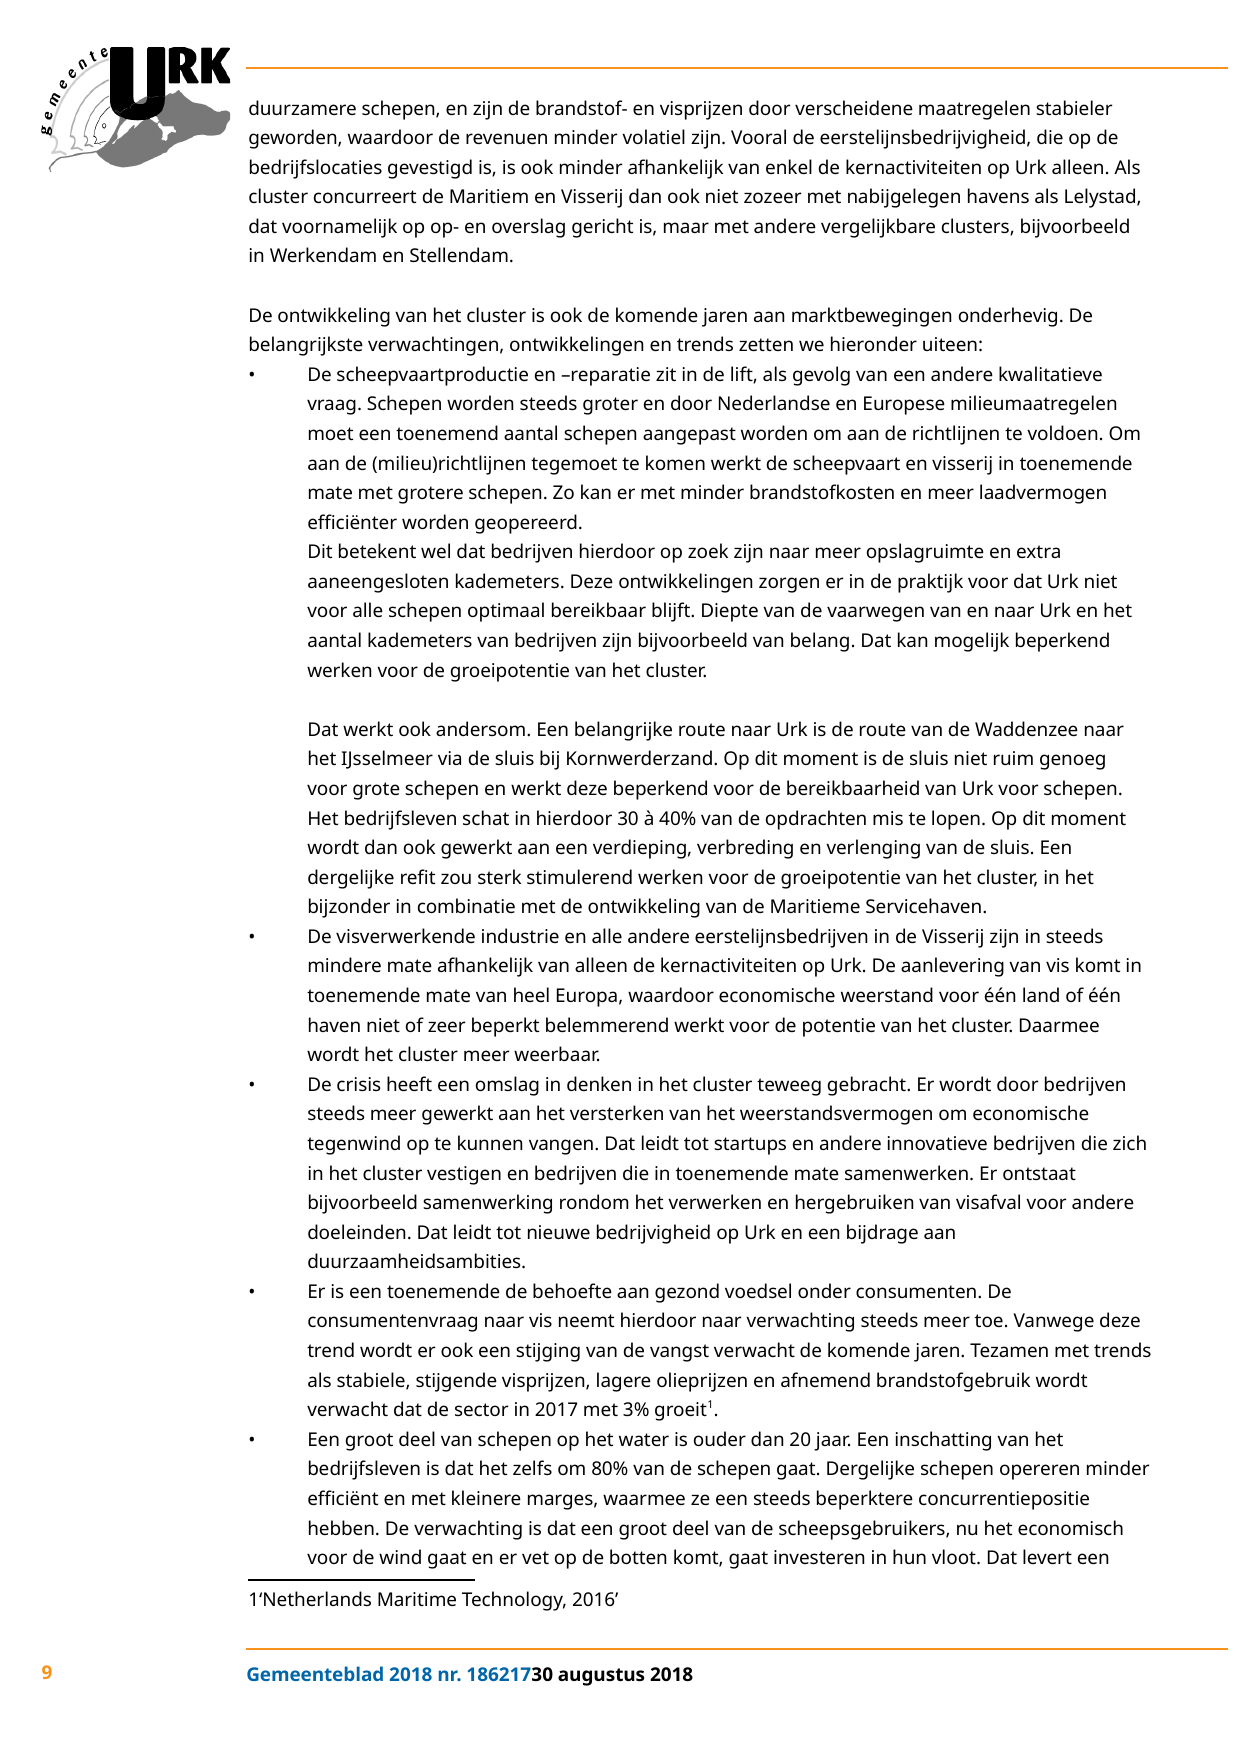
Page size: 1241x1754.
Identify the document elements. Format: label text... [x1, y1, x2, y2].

text De ontwikkeling van het cluster is ook de komende jaren aan marktbewegingen onderhevig. De belangrijkste verwachtingen, ontwikkelingen en trends zetten we hieronder uiteen: [248, 302, 1152, 357]
list ‘Netherlands Maritime Technology, 2016’ [248, 1586, 1152, 1612]
picture [41, 47, 231, 172]
list Er is een toenemende de behoefte aan gezond voedsel onder consumenten. De consumentenvraag naar vis neemt hierdoor naar verwachting steeds meer toe. Vanwege deze trend wordt er ook een stijging van de vangst verwacht de komende jaren. Tezamen met trends als stabiele, stijgende visprijzen, lagere olieprijzen en afnemend brandstofgebruik wordt verwacht dat de sector in 2017 met 3% groeit. [248, 1278, 1152, 1422]
text duurzamere schepen, en zijn de brandstof- en visprijzen door verscheidene maatregelen stabieler geworden, waardoor de revenuen minder volatiel zijn. Vooral de eerstelijnsbedrijvigheid, die op de bedrijfslocaties gevestigd is, is ook minder afhankelijk van enkel de kernactiviteiten op Urk alleen. Als cluster concurreert de Maritiem en Visserij dan ook niet zozeer met nabijgelegen havens als Lelystad, dat voornamelijk op op- en overslag gericht is, maar met andere vergelijkbare clusters, bijvoorbeeld in Werkendam en Stellendam. [248, 95, 1152, 268]
list De crisis heeft een omslag in denken in het cluster teweeg gebracht. Er wordt door bedrijven steeds meer gewerkt aan het versterken van het weerstandsvermogen om economische tegenwind op te kunnen vangen. Dat leidt tot startups en andere innovatieve bedrijven die zich in het cluster vestigen en bedrijven die in toenemende mate samenwerken. Er ontstaat bijvoorbeeld samenwerking rondom het verwerken en hergebruiken van visafval voor andere doeleinden. Dat leidt tot nieuwe bedrijvigheid op Urk en een bijdrage aan duurzaamheidsambities. [248, 1071, 1152, 1274]
list Het bedrijfsleven schat in hierdoor 30 à 40% van de opdrachten mis te lopen. Op dit moment wordt dan ook gewerkt aan een verdieping, verbreding en verlenging van de sluis. Een dergelijke refit zou sterk stimulerend werken voor de groeipotentie van het cluster, in het bijzonder in combinatie met de ontwikkeling van de Maritieme Servicehaven. [248, 805, 1152, 919]
list Dit betekent wel dat bedrijven hierdoor op zoek zijn naar meer opslagruimte en extra aaneengesloten kademeters. Deze ontwikkelingen zorgen er in de praktijk voor dat Urk niet voor alle schepen optimaal bereikbaar blijft. Diepte van de vaarwegen van en naar Urk en het aantal kademeters van bedrijven zijn bijvoorbeeld van belang. Dat kan mogelijk beperkend werken voor de groeipotentie van het cluster. [248, 538, 1152, 683]
list De visverwerkende industrie en alle andere eerstelijnsbedrijven in de Visserij zijn in steeds mindere mate afhankelijk van alleen de kernactiviteiten op Urk. De aanlevering van vis komt in toenemende mate van heel Europa, waardoor economische weerstand voor één land of één haven niet of zeer beperkt belemmerend werkt voor de potentie van het cluster. Daarmee wordt het cluster meer weerbaar. [248, 923, 1152, 1067]
list Dat werkt ook andersom. Een belangrijke route naar Urk is de route van de Waddenzee naar het IJsselmeer via de sluis bij Kornwerderzand. Op dit moment is de sluis niet ruim genoeg voor grote schepen en werkt deze beperkend voor de bereikbaarheid van Urk voor schepen. [248, 716, 1152, 801]
list Een groot deel van schepen op het water is ouder dan 20 jaar. Een inschatting van het bedrijfsleven is dat het zelfs om 80% van de schepen gaat. Dergelijke schepen opereren minder efficiënt en met kleinere marges, waarmee ze een steeds beperktere concurrentiepositie hebben. De verwachting is dat een groot deel van de scheepsgebruikers, nu het economisch voor de wind gaat en er vet op de botten komt, gaat investeren in hun vloot. Dat levert een [248, 1426, 1152, 1570]
list De scheepvaartproductie en –reparatie zit in de lift, als gevolg van een andere kwalitatieve vraag. Schepen worden steeds groter en door Nederlandse en Europese milieumaatregelen moet een toenemend aantal schepen aangepast worden om aan de richtlijnen te voldoen. Om aan de (milieu)richtlijnen tegemoet te komen werkt de scheepvaart en visserij in toenemende mate met grotere schepen. Zo kan er met minder brandstofkosten en meer laadvermogen efficiënter worden geopereerd. [248, 361, 1152, 535]
